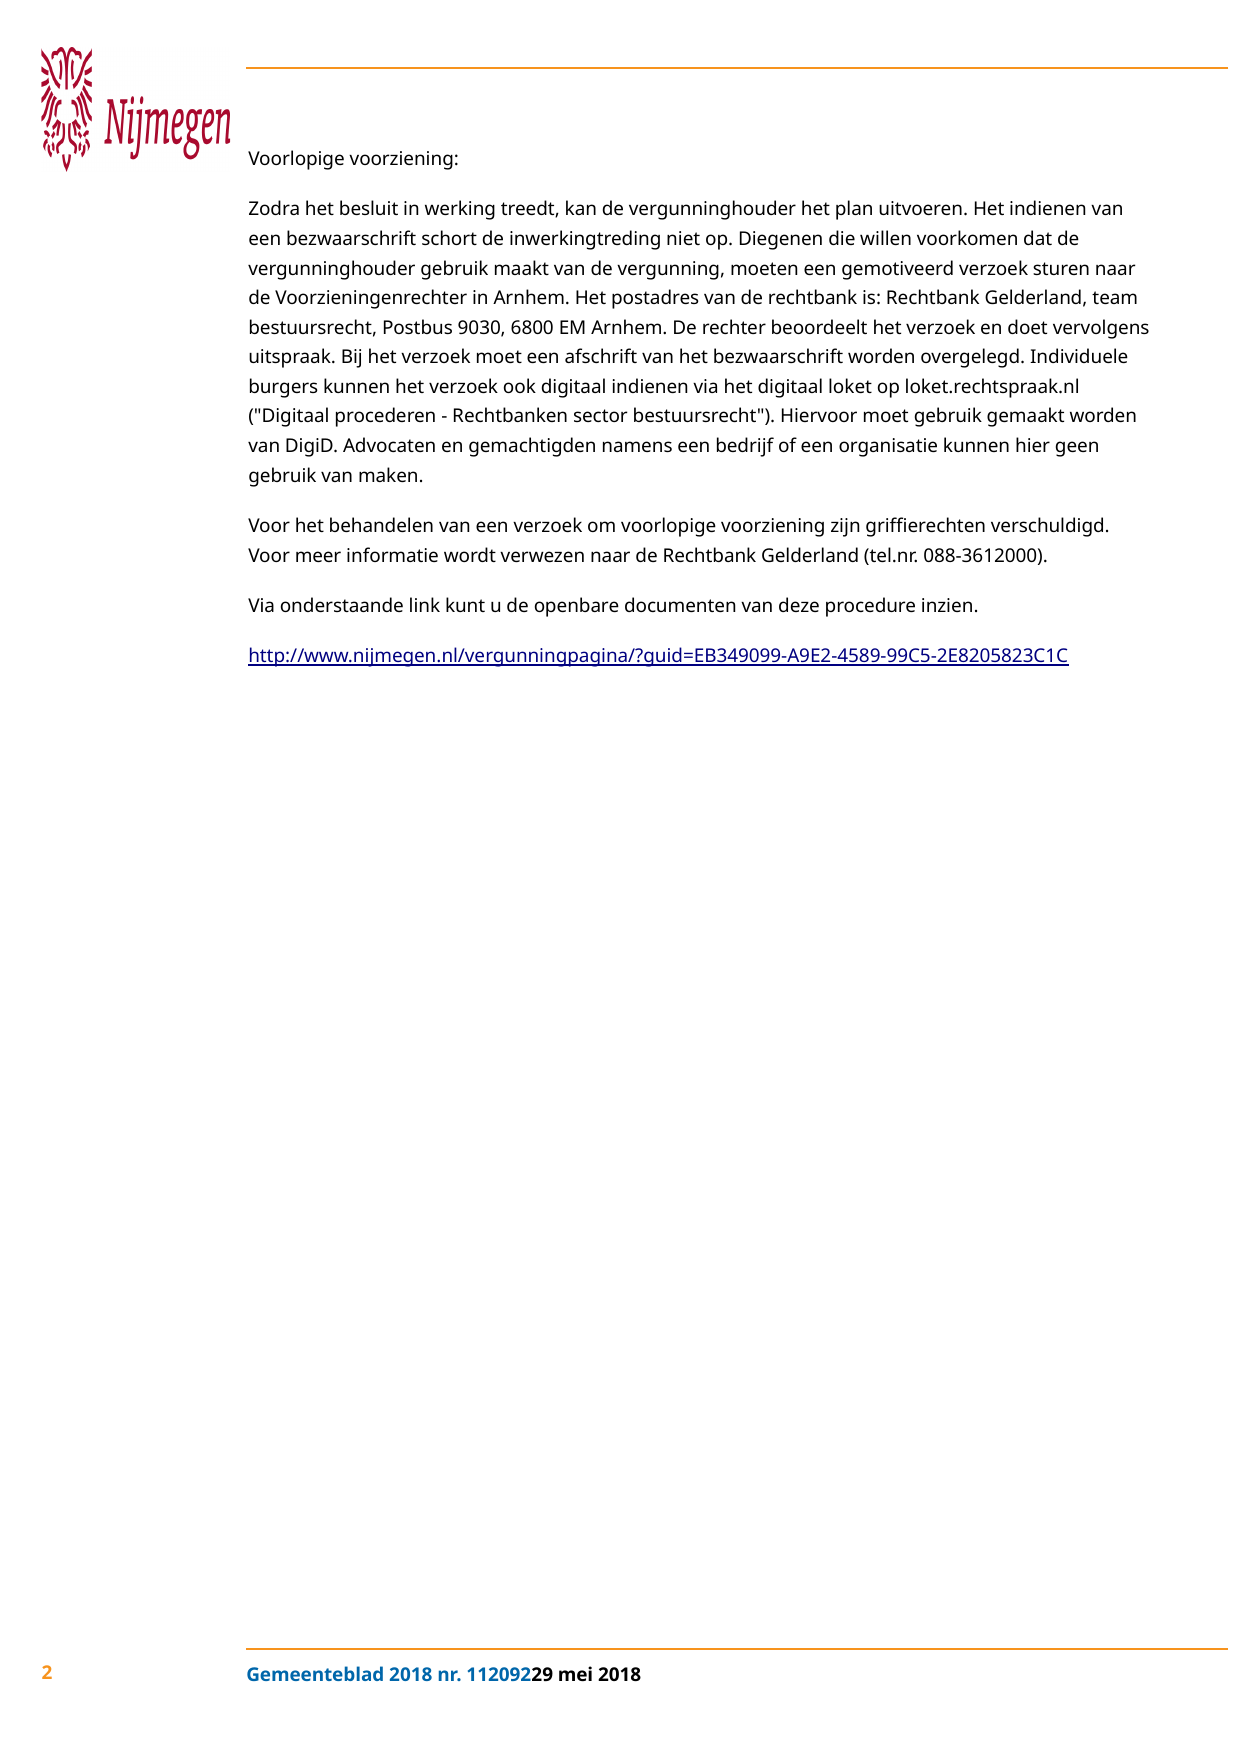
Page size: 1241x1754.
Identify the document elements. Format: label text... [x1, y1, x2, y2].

text http://www.nijmegen.nl/vergunningpagina/?guid=EB349099-A9E2-4589-99C5-2E8205823C1C [248, 643, 1152, 668]
text Voor het behandelen van een verzoek om voorlopige voorziening zijn griffierechten verschuldigd. Voor meer informatie wordt verwezen naar de Rechtbank Gelderland (tel.nr. 088-3612000). [248, 512, 1152, 568]
picture [41, 47, 231, 172]
text Via onderstaande link kunt u de openbare documenten van deze procedure inzien. [248, 592, 1152, 618]
text Zodra het besluit in werking treedt, kan de vergunninghouder het plan uitvoeren. Het indienen van een bezwaarschrift schort de inwerkingtreding niet op. Diegenen die willen voorkomen dat de vergunninghouder gebruik maakt van de vergunning, moeten een gemotiveerd verzoek sturen naar de Voorzieningenrechter in Arnhem. Het postadres van de rechtbank is: Rechtbank Gelderland, team bestuursrecht, Postbus 9030, 6800 EM Arnhem. De rechter beoordeelt het verzoek en doet vervolgens uitspraak. Bij het verzoek moet een afschrift van het bezwaarschrift worden overgelegd. Individuele burgers kunnen het verzoek ook digitaal indienen via het digitaal loket op loket.rechtspraak.nl ("Digitaal procederen - Rechtbanken sector bestuursrecht"). Hiervoor moet gebruik gemaakt worden van DigiD. Advocaten en gemachtigden namens een bedrijf of een organisatie kunnen hier geen gebruik van maken. [248, 196, 1152, 488]
text Voorlopige voorziening: [248, 145, 1152, 171]
